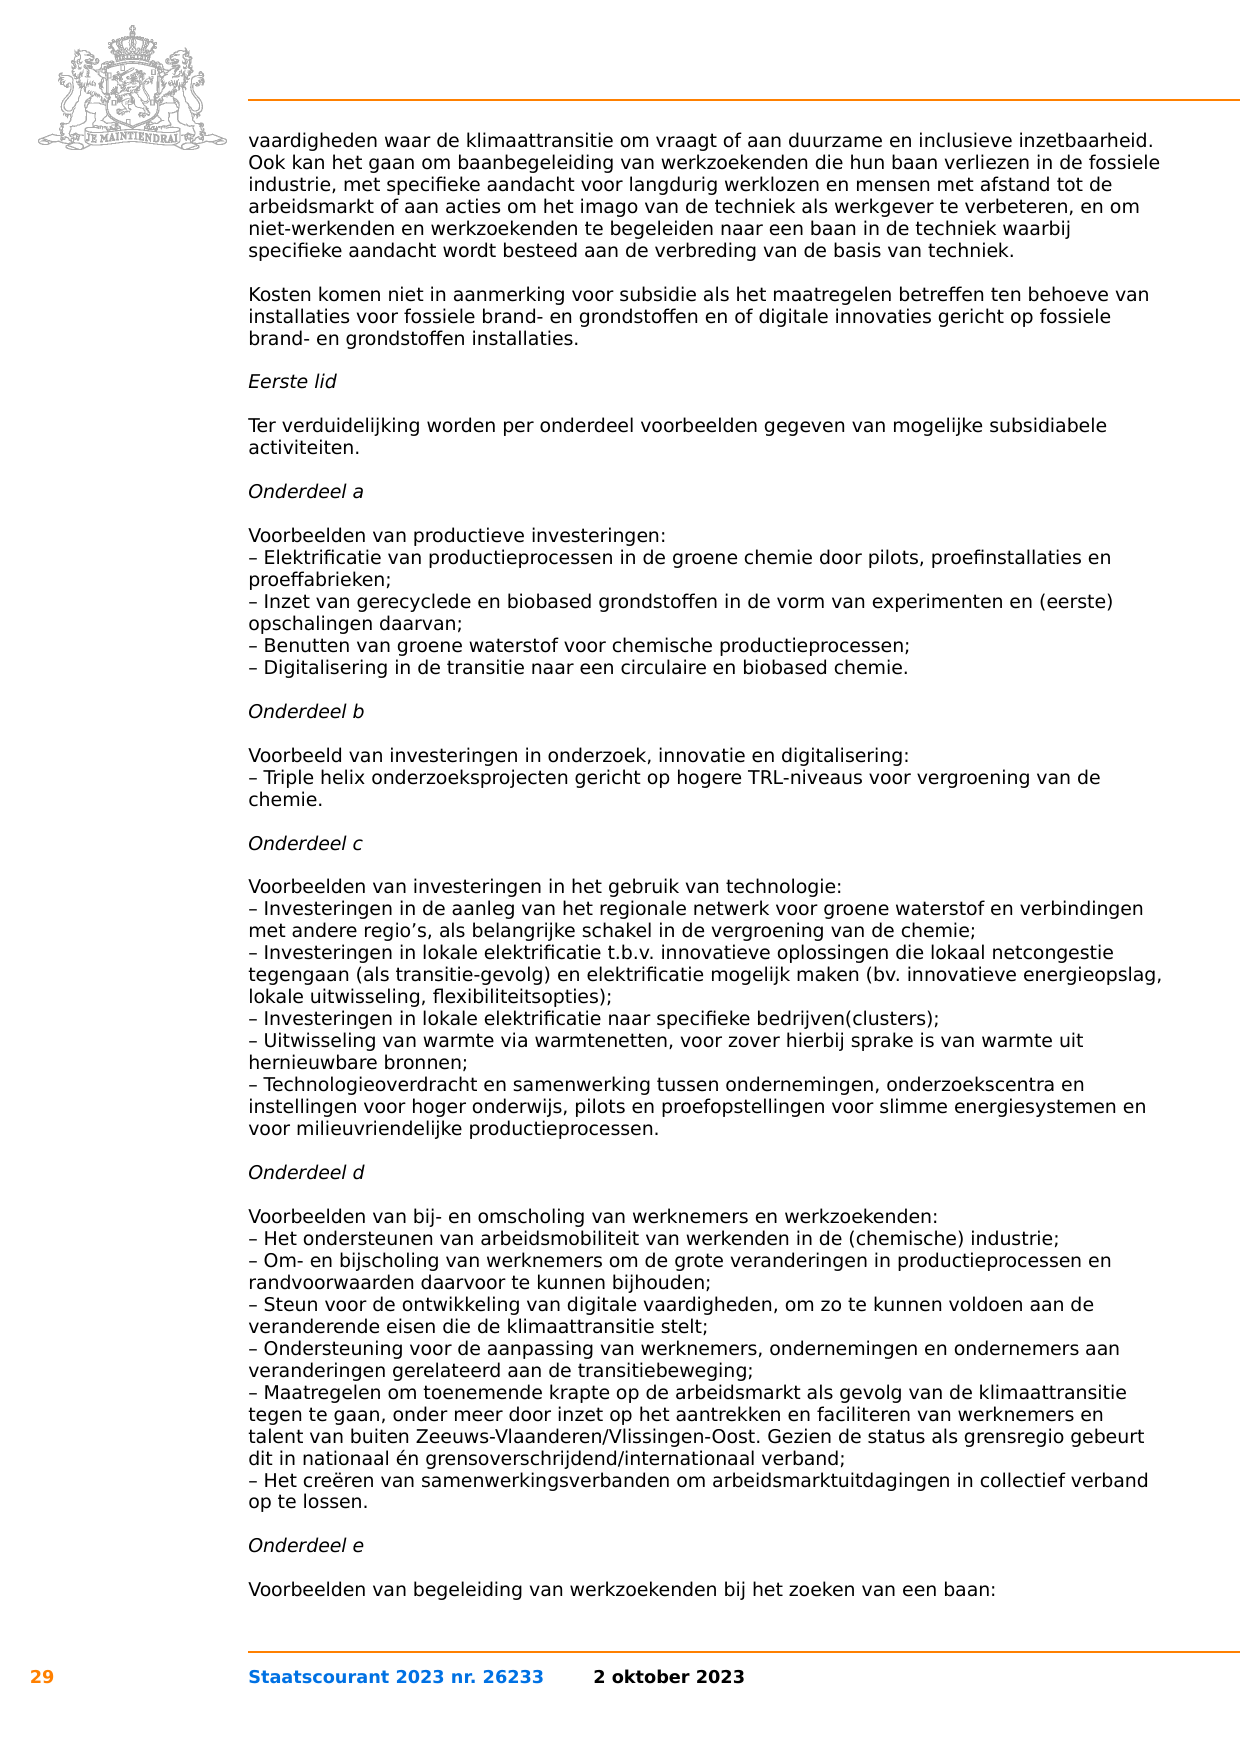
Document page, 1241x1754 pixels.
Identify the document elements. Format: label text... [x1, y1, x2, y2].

text – Inzet van gerecyclede en biobased grondstoffen in de vorm van experimenten en (eerste) opschalingen daarvan; [248, 591, 1163, 635]
text – Investeringen in de aanleg van het regionale netwerk voor groene waterstof en verbindingen met andere regio’s, als belangrijke schakel in de vergroening van de chemie; [248, 898, 1163, 942]
text – Investeringen in lokale elektrificatie naar specifieke bedrijven(clusters); [248, 1008, 1163, 1030]
text – Digitalisering in de transitie naar een circulaire en biobased chemie. [248, 657, 1163, 679]
text – Investeringen in lokale elektrificatie t.b.v. innovatieve oplossingen die lokaal netcongestie tegengaan (als transitie-gevolg) en elektrificatie mogelijk maken (bv. innovatieve energieopslag, lokale uitwisseling, flexibiliteitsopties); [248, 942, 1163, 1008]
text – Benutten van groene waterstof voor chemische productieprocessen; [248, 635, 1163, 657]
picture [38, 25, 227, 150]
text – Het ondersteunen van arbeidsmobiliteit van werkenden in de (chemische) industrie; [248, 1228, 1163, 1250]
subtitle Onderdeel e [248, 1535, 1163, 1557]
text – Maatregelen om toenemende krapte op de arbeidsmarkt als gevolg van de klimaattransitie tegen te gaan, onder meer door inzet op het aantrekken en faciliteren van werknemers en talent van buiten Zeeuws-Vlaanderen/Vlissingen-Oost. Gezien de status als grensregio gebeurt dit in nationaal én grensoverschrijdend/internationaal verband; [248, 1382, 1163, 1469]
text Kosten komen niet in aanmerking voor subsidie als het maatregelen betreffen ten behoeve van installaties voor fossiele brand- en grondstoffen en of digitale innovaties gericht op fossiele brand- en grondstoffen installaties. [248, 284, 1163, 349]
subtitle Eerste lid [248, 371, 1163, 393]
subtitle Onderdeel d [248, 1162, 1163, 1184]
subtitle Onderdeel b [248, 701, 1163, 723]
text Voorbeelden van investeringen in het gebruik van technologie: [248, 876, 1163, 898]
text – Elektrificatie van productieprocessen in de groene chemie door pilots, proefinstallaties en proeffabrieken; [248, 547, 1163, 591]
text Ter verduidelijking worden per onderdeel voorbeelden gegeven van mogelijke subsidiabele activiteiten. [248, 415, 1163, 459]
text – Technologieoverdracht en samenwerking tussen ondernemingen, onderzoekscentra en instellingen voor hoger onderwijs, pilots en proefopstellingen voor slimme energiesystemen en voor milieuvriendelijke productieprocessen. [248, 1074, 1163, 1140]
text – Het creëren van samenwerkingsverbanden om arbeidsmarktuitdagingen in collectief verband op te lossen. [248, 1469, 1163, 1513]
subtitle Onderdeel c [248, 832, 1163, 854]
text – Triple helix onderzoeksprojecten gericht op hogere TRL-niveaus voor vergroening van de chemie. [248, 767, 1163, 811]
text Voorbeelden van bij- en omscholing van werknemers en werkzoekenden: [248, 1206, 1163, 1228]
text – Ondersteuning voor de aanpassing van werknemers, ondernemingen en ondernemers aan veranderingen gerelateerd aan de transitiebeweging; [248, 1338, 1163, 1382]
text – Om- en bijscholing van werknemers om de grote veranderingen in productieprocessen en randvoorwaarden daarvoor te kunnen bijhouden; [248, 1250, 1163, 1294]
text – Steun voor de ontwikkeling van digitale vaardigheden, om zo te kunnen voldoen aan de veranderende eisen die de klimaattransitie stelt; [248, 1294, 1163, 1338]
text Voorbeelden van begeleiding van werkzoekenden bij het zoeken van een baan: [248, 1579, 1163, 1601]
text Voorbeelden van productieve investeringen: [248, 525, 1163, 547]
text – Uitwisseling van warmte via warmtenetten, voor zover hierbij sprake is van warmte uit hernieuwbare bronnen; [248, 1030, 1163, 1074]
text vaardigheden waar de klimaattransitie om vraagt of aan duurzame en inclusieve inzetbaarheid. Ook kan het gaan om baanbegeleiding van werkzoekenden die hun baan verliezen in de fossiele industrie, met specifieke aandacht voor langdurig werklozen en mensen met afstand tot de arbeidsmarkt of aan acties om het imago van de techniek als werkgever te verbeteren, en om niet-werkenden en werkzoekenden te begeleiden naar een baan in de techniek waarbij specifieke aandacht wordt besteed aan de verbreding van de basis van techniek. [248, 130, 1163, 262]
subtitle Onderdeel a [248, 481, 1163, 503]
text Voorbeeld van investeringen in onderzoek, innovatie en digitalisering: [248, 744, 1163, 767]
